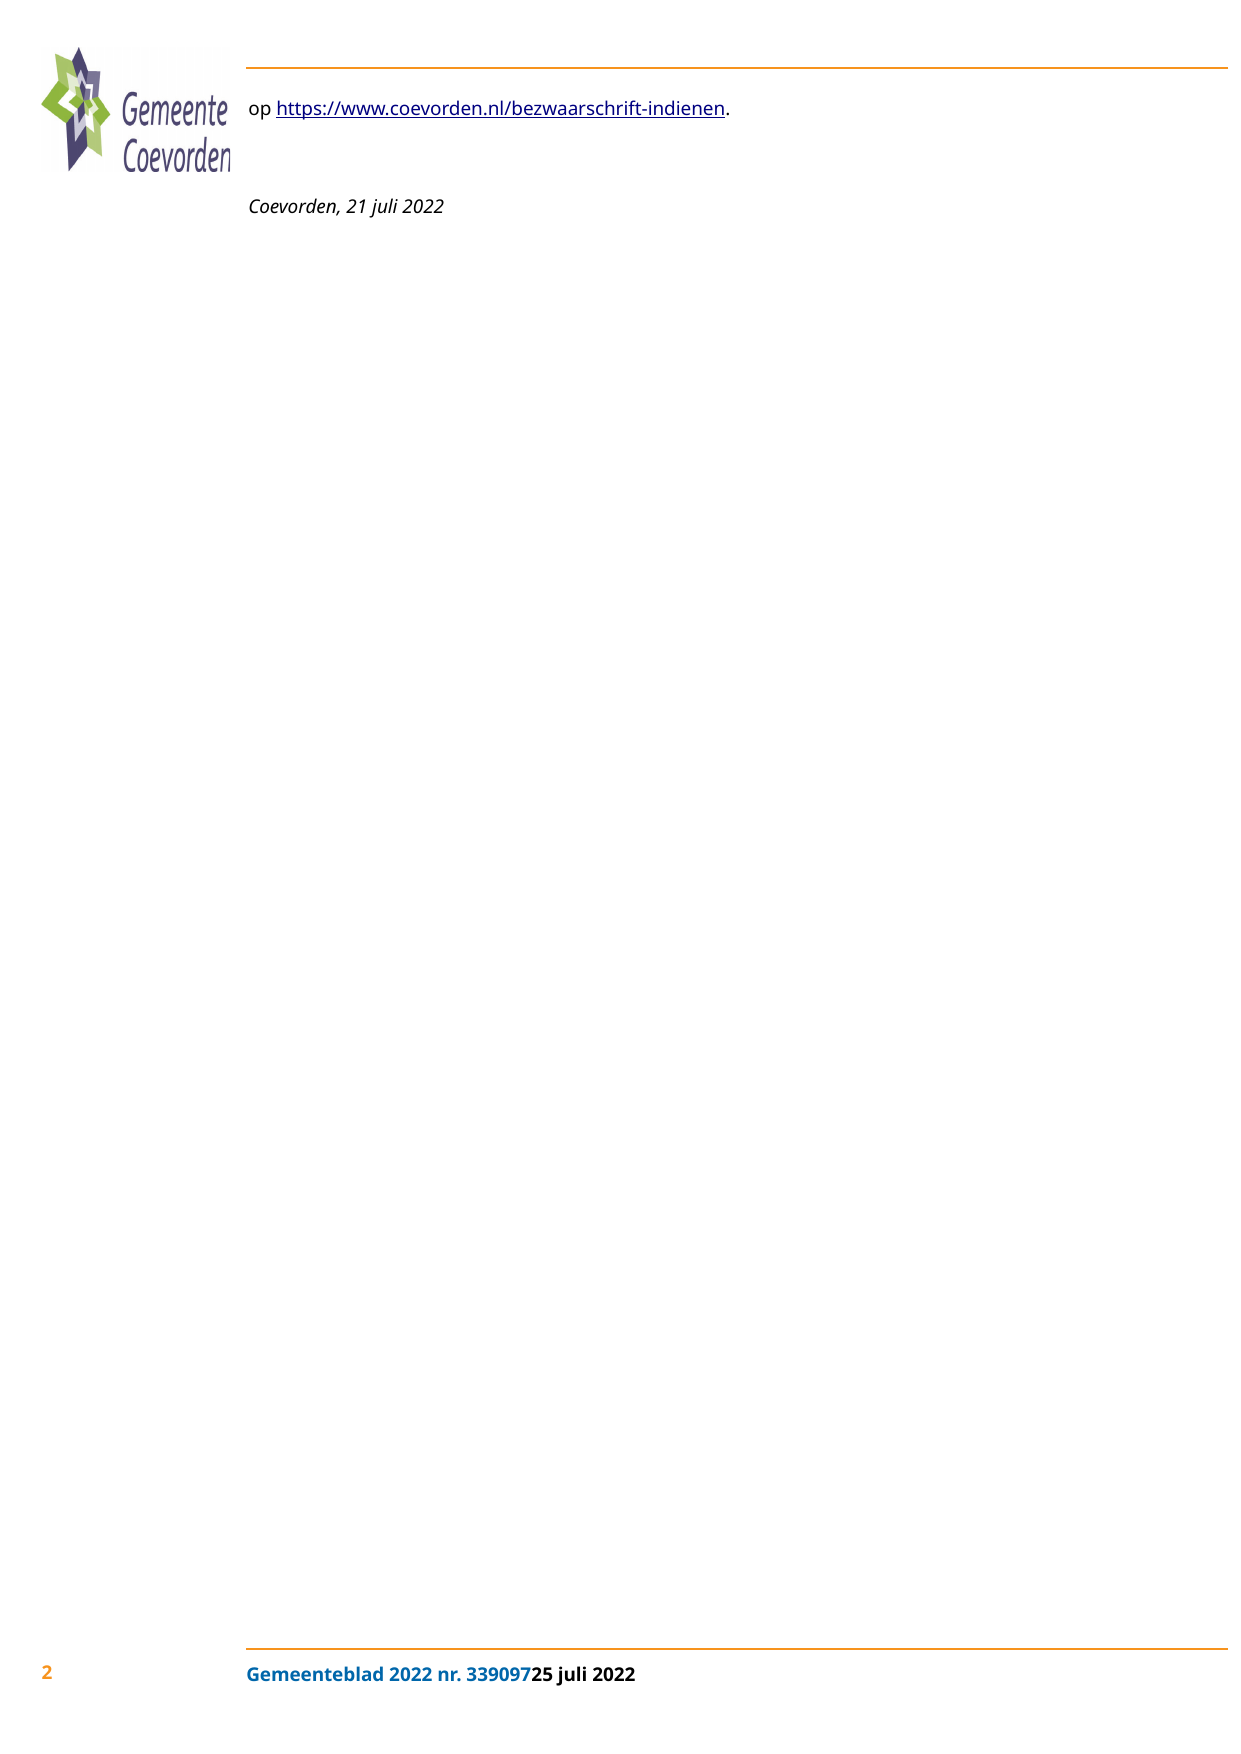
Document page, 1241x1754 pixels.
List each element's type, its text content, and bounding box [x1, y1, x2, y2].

text op https://www.coevorden.nl/bezwaarschrift-indienen. [248, 95, 1152, 121]
picture [41, 47, 231, 172]
text Coevorden, 21 juli 2022 [248, 193, 1152, 219]
